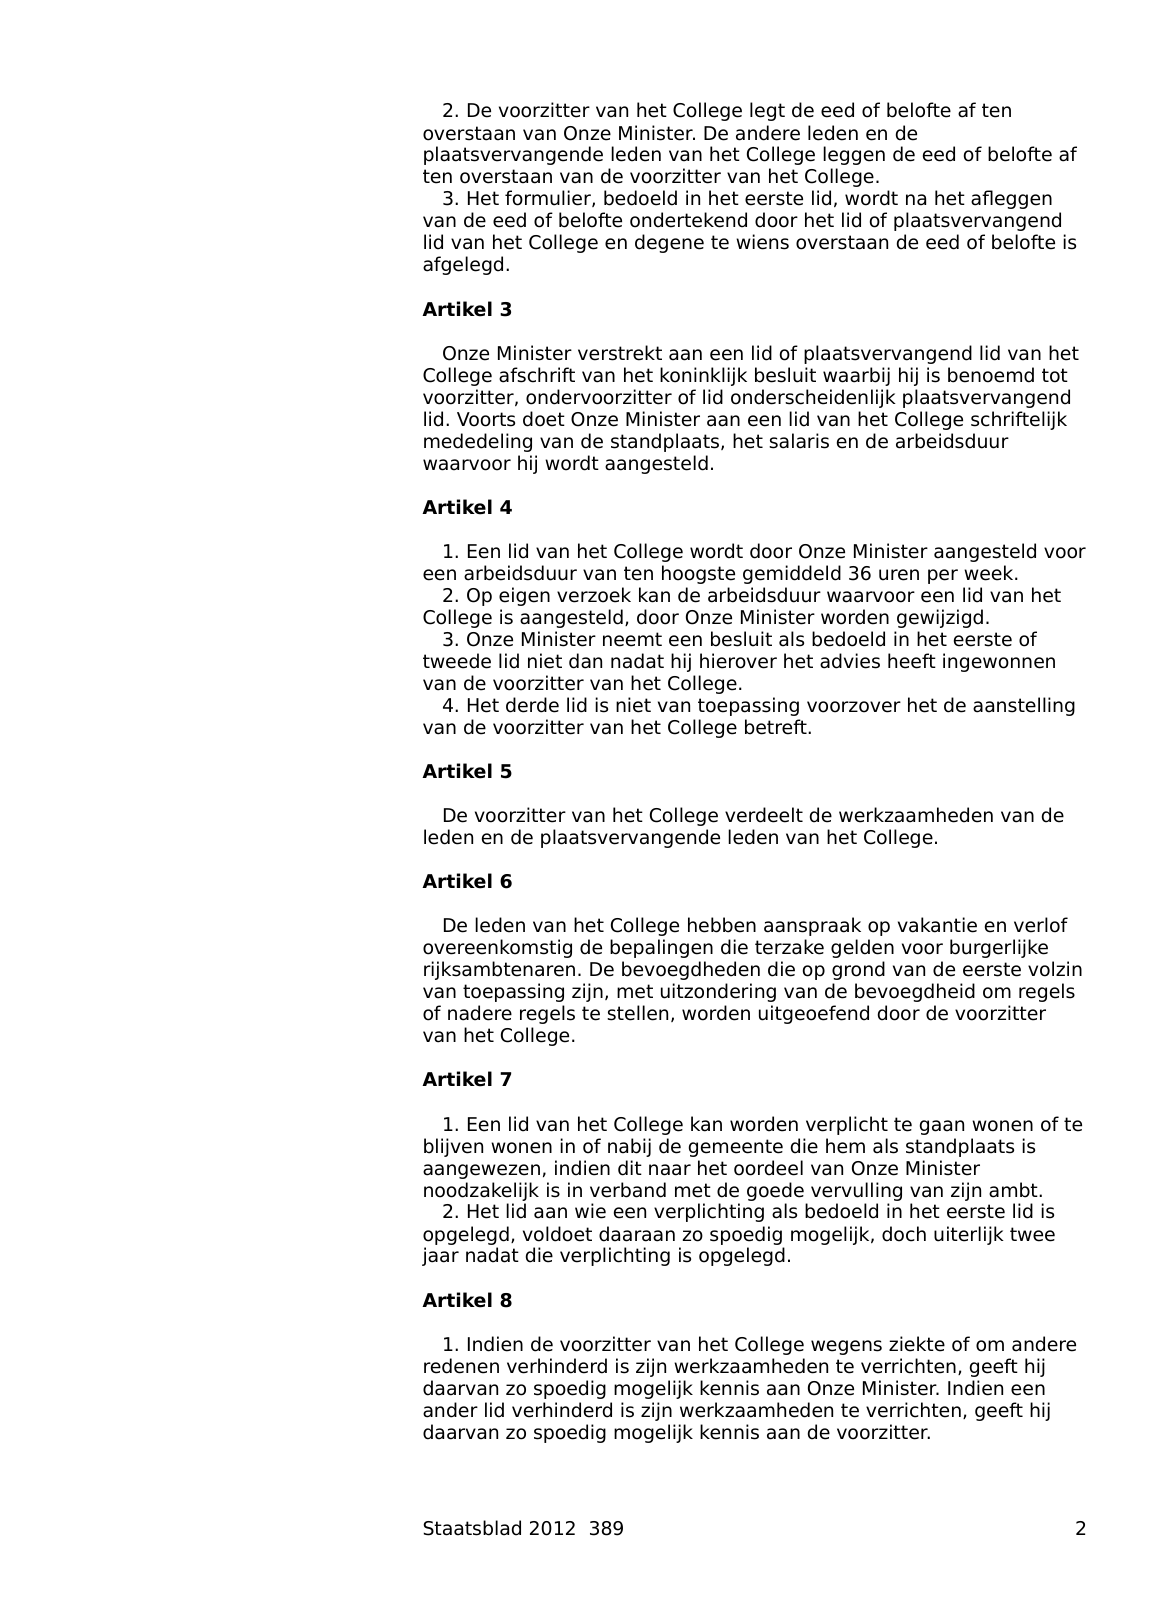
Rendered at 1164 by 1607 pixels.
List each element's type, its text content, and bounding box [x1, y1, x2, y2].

subtitle Artikel 8 [422, 1289, 1087, 1312]
text 3. Het formulier, bedoeld in het eerste lid, wordt na het afleggen van de eed of belofte ondertekend door het lid of plaatsvervangend lid van het College en degene te wiens overstaan de eed of belofte is afgelegd. [422, 188, 1087, 276]
text 3. Onze Minister neemt een besluit als bedoeld in het eerste of tweede lid niet dan nadat hij hierover het advies heeft ingewonnen van de voorzitter van het College. [422, 629, 1087, 695]
subtitle Artikel 3 [422, 298, 1087, 320]
text Onze Minister verstrekt aan een lid of plaatsvervangend lid van het College afschrift van het koninklijk besluit waarbij hij is benoemd tot voorzitter, ondervoorzitter of lid onderscheidenlijk plaatsvervangend lid. Voorts doet Onze Minister aan een lid van het College schriftelijk mededeling van de standplaats, het salaris en de arbeidsduur waarvoor hij wordt aangesteld. [422, 343, 1087, 474]
text 1. Indien de voorzitter van het College wegens ziekte of om andere redenen verhinderd is zijn werkzaamheden te verrichten, geeft hij daarvan zo spoedig mogelijk kennis aan Onze Minister. Indien een ander lid verhinderd is zijn werkzaamheden te verrichten, geeft hij daarvan zo spoedig mogelijk kennis aan de voorzitter. [422, 1334, 1087, 1444]
text De voorzitter van het College verdeelt de werkzaamheden van de leden en de plaatsvervangende leden van het College. [422, 805, 1087, 849]
subtitle Artikel 4 [422, 497, 1087, 519]
text 1. Een lid van het College kan worden verplicht te gaan wonen of te blijven wonen in of nabij de gemeente die hem als standplaats is aangewezen, indien dit naar het oordeel van Onze Minister noodzakelijk is in verband met de goede vervulling van zijn ambt. [422, 1113, 1087, 1201]
text 2. Op eigen verzoek kan de arbeidsduur waarvoor een lid van het College is aangesteld, door Onze Minister worden gewijzigd. [422, 585, 1087, 629]
subtitle Artikel 5 [422, 761, 1087, 783]
text De leden van het College hebben aanspraak op vakantie en verlof overeenkomstig de bepalingen die terzake gelden voor burgerlijke rijksambtenaren. De bevoegdheden die op grond van de eerste volzin van toepassing zijn, met uitzondering van de bevoegdheid om regels of nadere regels te stellen, worden uitgeoefend door de voorzitter van het College. [422, 915, 1087, 1047]
text 1. Een lid van het College wordt door Onze Minister aangesteld voor een arbeidsduur van ten hoogste gemiddeld 36 uren per week. [422, 541, 1087, 585]
subtitle Artikel 6 [422, 871, 1087, 893]
text 2. De voorzitter van het College legt de eed of belofte af ten overstaan van Onze Minister. De andere leden en de plaatsvervangende leden van het College leggen de eed of belofte af ten overstaan van de voorzitter van het College. [422, 100, 1087, 188]
text 4. Het derde lid is niet van toepassing voorzover het de aanstelling van de voorzitter van het College betreft. [422, 695, 1087, 739]
subtitle Artikel 7 [422, 1069, 1087, 1091]
text 2. Het lid aan wie een verplichting als bedoeld in het eerste lid is opgelegd, voldoet daaraan zo spoedig mogelijk, doch uiterlijk twee jaar nadat die verplichting is opgelegd. [422, 1201, 1087, 1267]
